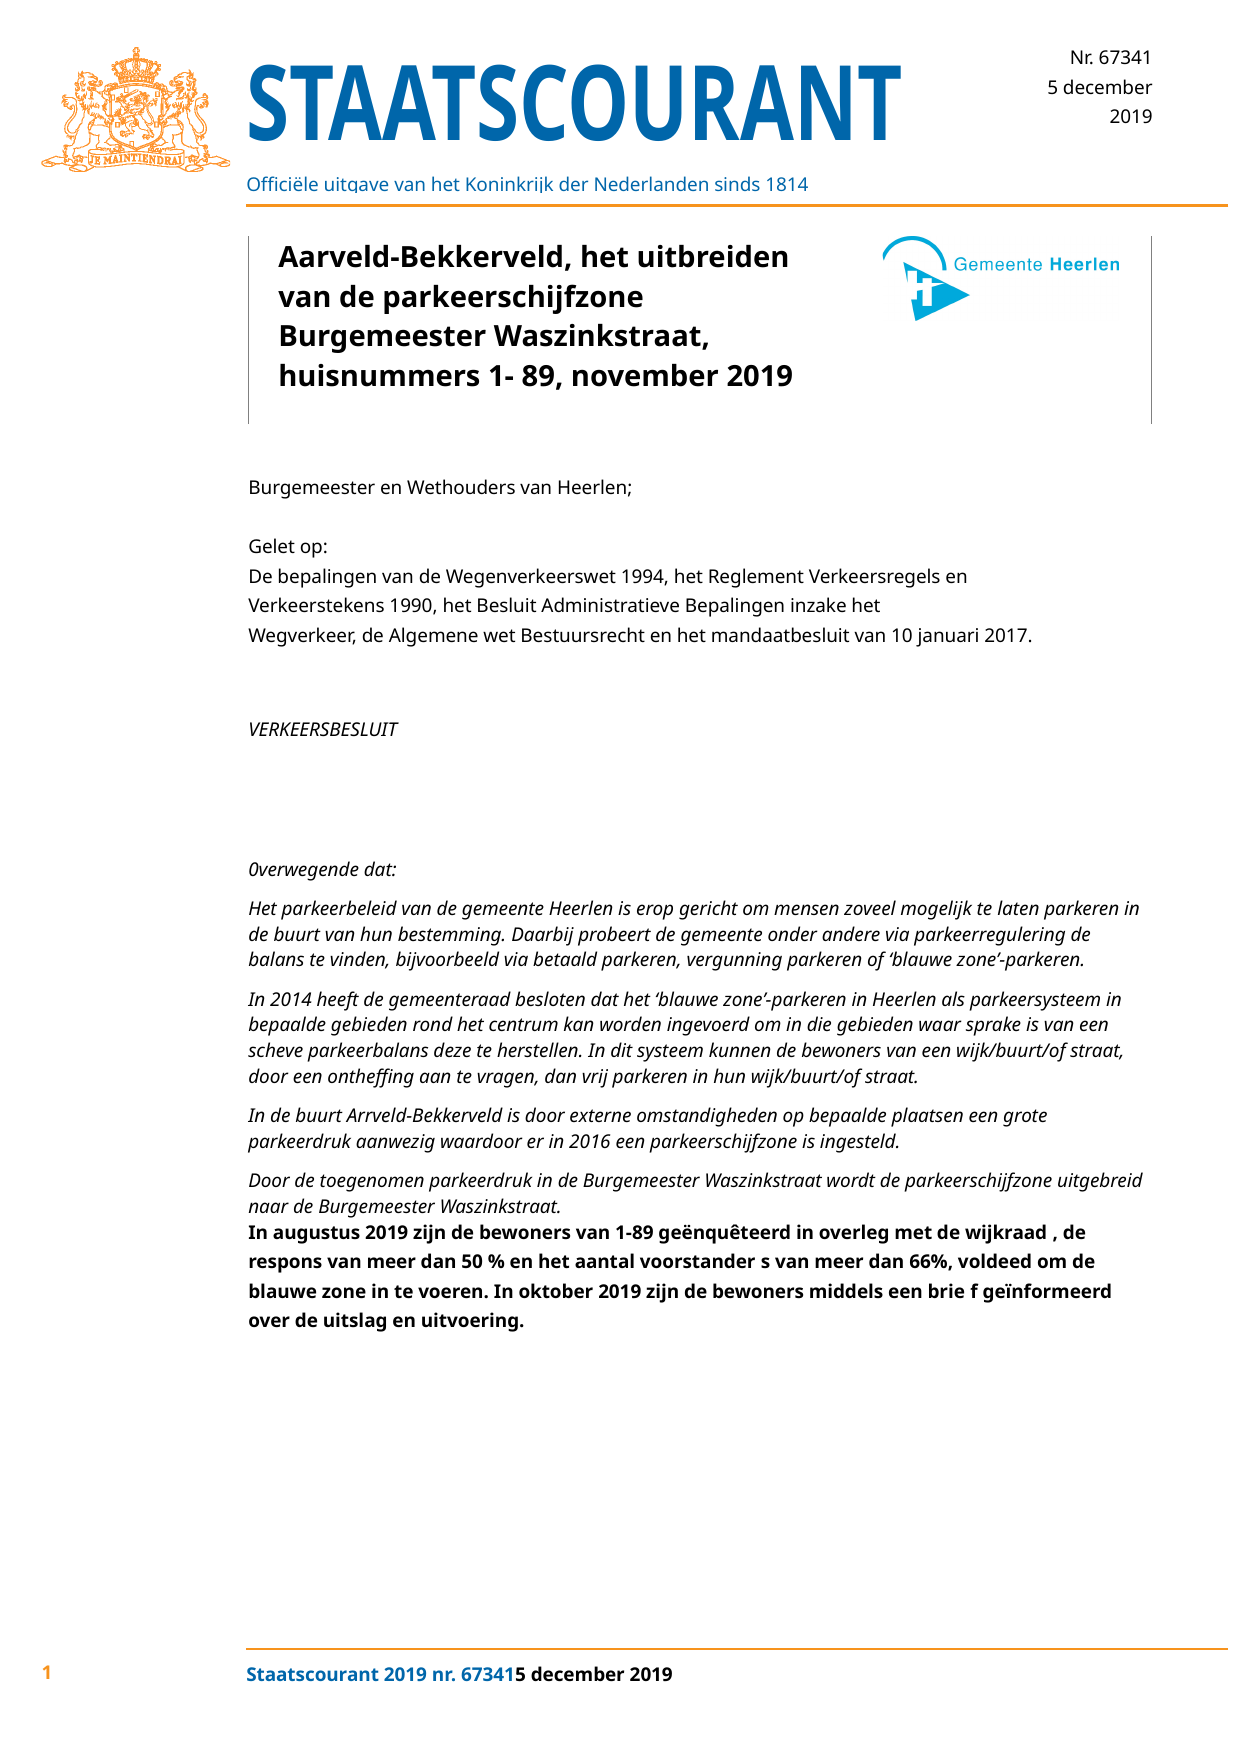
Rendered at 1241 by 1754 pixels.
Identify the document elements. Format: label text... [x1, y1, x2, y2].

text Gelet op: [248, 533, 1152, 559]
text Het parkeerbeleid van de gemeente Heerlen is erop gericht om mensen zoveel mogelijk te laten parkeren in de buurt van hun bestemming. Daarbij probeert de gemeente onder andere via parkeerregulering de balans te vinden, bijvoorbeeld via betaald parkeren, vergunning parkeren of ‘blauwe zone’-parkeren. [248, 895, 1152, 972]
text In augustus 2019 zijn de bewoners van 1-89 geënquêteerd in overleg met de wijkraad , de respons van meer dan 50 % en het aantal voorstander s van meer dan 66%, voldeed om de blauwe zone in te voeren. In oktober 2019 zijn de bewoners middels een brie f geïnformeerd over de uitslag en uitvoering. [248, 1219, 1152, 1333]
picture [882, 236, 903, 252]
picture [882, 236, 1119, 321]
text Burgemeester en Wethouders van Heerlen; [248, 474, 1152, 500]
text Door de toegenomen parkeerdruk in de Burgemeester Waszinkstraat wordt de parkeerschijfzone uitgebreid naar de Burgemeester Waszinkstraat. [248, 1167, 1152, 1219]
text In de buurt Arrveld-Bekkerveld is door externe omstandigheden op bepaalde plaatsen een grote parkeerdruk aanwezig waardoor er in 2016 een parkeerschijfzone is ingesteld. [248, 1102, 1152, 1154]
text VERKEERSBESLUIT [248, 716, 1152, 742]
text Wegverkeer, de Algemene wet Bestuursrecht en het mandaatbesluit van 10 januari 2017. [248, 622, 1152, 648]
text Verkeerstekens 1990, het Besluit Administratieve Bepalingen inzake het [248, 593, 1152, 618]
text De bepalingen van de Wegenverkeerswet 1994, het Reglement Verkeersregels en [248, 563, 1152, 589]
table_header Aarveld-Bekkerveld, het uitbreiden van de parkeerschijfzone Burgemeester Waszinkstraat, huisnummers 1- 89, november 2019 [249, 236, 850, 424]
text 0verwegende dat: [248, 856, 1152, 882]
picture [41, 47, 231, 172]
table_header [850, 236, 1151, 424]
text In 2014 heeft de gemeenteraad besloten dat het ‘blauwe zone’-parkeren in Heerlen als parkeersysteem in bepaalde gebieden rond het centrum kan worden ingevoerd om in die gebieden waar sprake is van een scheve parkeerbalans deze te herstellen. In dit systeem kunnen de bewoners van een wijk/buurt/of straat, door een ontheffing aan te vragen, dan vrij parkeren in hun wijk/buurt/of straat. [248, 986, 1152, 1089]
